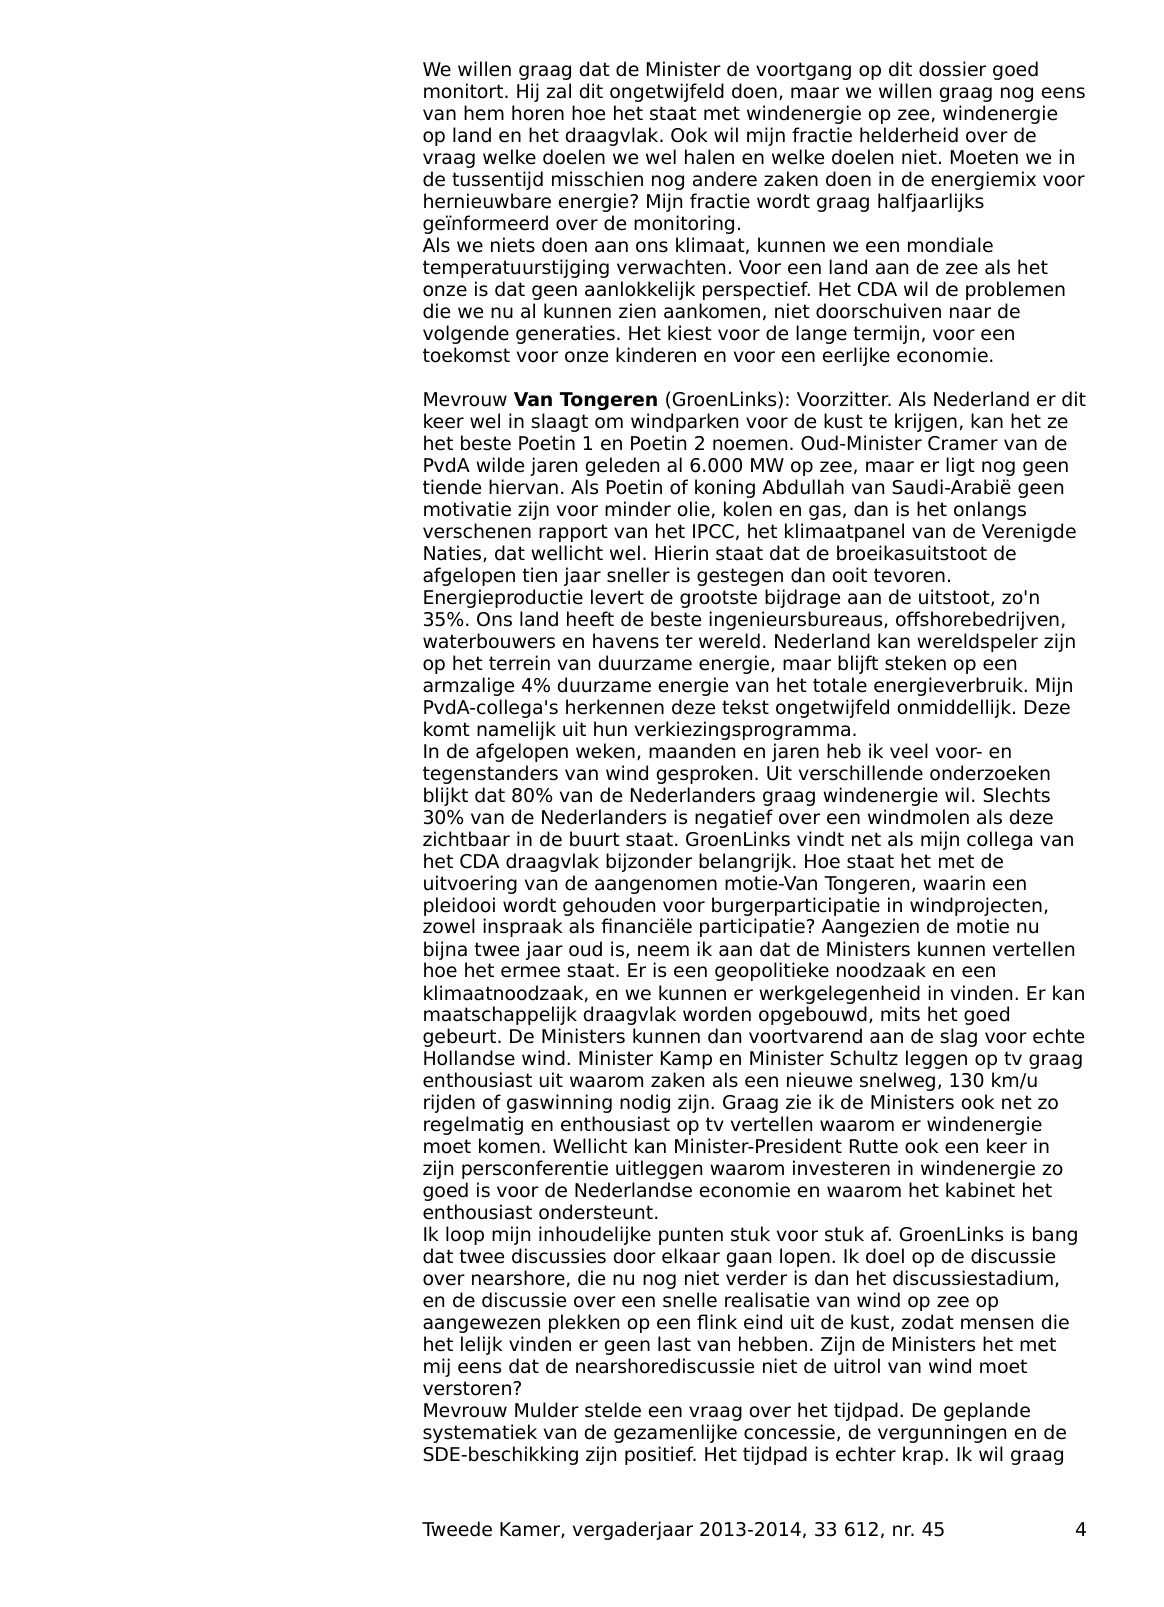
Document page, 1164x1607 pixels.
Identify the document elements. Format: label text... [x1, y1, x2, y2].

text Mevrouw Mulder stelde een vraag over het tijdpad. De geplande systematiek van de gezamenlijke concessie, de vergunningen en de SDE-beschikking zijn positief. Het tijdpad is echter krap. Ik wil graag [422, 1400, 1087, 1466]
text Mevrouw Van Tongeren (GroenLinks): Voorzitter. Als Nederland er dit keer wel in slaagt om windparken voor de kust te krijgen, kan het ze het beste Poetin 1 en Poetin 2 noemen. Oud-Minister Cramer van de PvdA wilde jaren geleden al 6.000 MW op zee, maar er ligt nog geen tiende hiervan. Als Poetin of koning Abdullah van Saudi-Arabië geen motivatie zijn voor minder olie, kolen en gas, dan is het onlangs verschenen rapport van het IPCC, het klimaatpanel van de Verenigde Naties, dat wellicht wel. Hierin staat dat de broeikasuitstoot de afgelopen tien jaar sneller is gestegen dan ooit tevoren. Energieproductie levert de grootste bijdrage aan de uitstoot, zo'n 35%. Ons land heeft de beste ingenieursbureaus, offshorebedrijven, waterbouwers en havens ter wereld. Nederland kan wereldspeler zijn op het terrein van duurzame energie, maar blijft steken op een armzalige 4% duurzame energie van het totale energieverbruik. Mijn PvdA-collega's herkennen deze tekst ongetwijfeld onmiddellijk. Deze komt namelijk uit hun verkiezingsprogramma. [422, 389, 1087, 741]
text Als we niets doen aan ons klimaat, kunnen we een mondiale temperatuurstijging verwachten. Voor een land aan de zee als het onze is dat geen aanlokkelijk perspectief. Het CDA wil de problemen die we nu al kunnen zien aankomen, niet doorschuiven naar de volgende generaties. Het kiest voor de lange termijn, voor een toekomst voor onze kinderen en voor een eerlijke economie. [422, 235, 1087, 367]
text Ik loop mijn inhoudelijke punten stuk voor stuk af. GroenLinks is bang dat twee discussies door elkaar gaan lopen. Ik doel op de discussie over nearshore, die nu nog niet verder is dan het discussiestadium, en de discussie over een snelle realisatie van wind op zee op aangewezen plekken op een flink eind uit de kust, zodat mensen die het lelijk vinden er geen last van hebben. Zijn de Ministers het met mij eens dat de nearshorediscussie niet de uitrol van wind moet verstoren? [422, 1224, 1087, 1400]
text We willen graag dat de Minister de voortgang op dit dossier goed monitort. Hij zal dit ongetwijfeld doen, maar we willen graag nog eens van hem horen hoe het staat met windenergie op zee, windenergie op land en het draagvlak. Ook wil mijn fractie helderheid over de vraag welke doelen we wel halen en welke doelen niet. Moeten we in de tussentijd misschien nog andere zaken doen in de energiemix voor hernieuwbare energie? Mijn fractie wordt graag halfjaarlijks geïnformeerd over de monitoring. [422, 59, 1087, 235]
text In de afgelopen weken, maanden en jaren heb ik veel voor- en tegenstanders van wind gesproken. Uit verschillende onderzoeken blijkt dat 80% van de Nederlanders graag windenergie wil. Slechts 30% van de Nederlanders is negatief over een windmolen als deze zichtbaar in de buurt staat. GroenLinks vindt net als mijn collega van het CDA draagvlak bijzonder belangrijk. Hoe staat het met de uitvoering van de aangenomen motie-Van Tongeren, waarin een pleidooi wordt gehouden voor burgerparticipatie in windprojecten, zowel inspraak als financiële participatie? Aangezien de motie nu bijna twee jaar oud is, neem ik aan dat de Ministers kunnen vertellen hoe het ermee staat. Er is een geopolitieke noodzaak en een klimaatnoodzaak, en we kunnen er werkgelegenheid in vinden. Er kan maatschappelijk draagvlak worden opgebouwd, mits het goed gebeurt. De Ministers kunnen dan voortvarend aan de slag voor echte Hollandse wind. Minister Kamp en Minister Schultz leggen op tv graag enthousiast uit waarom zaken als een nieuwe snelweg, 130 km/u rijden of gaswinning nodig zijn. Graag zie ik de Ministers ook net zo regelmatig en enthousiast op tv vertellen waarom er windenergie moet komen. Wellicht kan Minister-President Rutte ook een keer in zijn persconferentie uitleggen waarom investeren in windenergie zo goed is voor de Nederlandse economie en waarom het kabinet het enthousiast ondersteunt. [422, 741, 1087, 1224]
